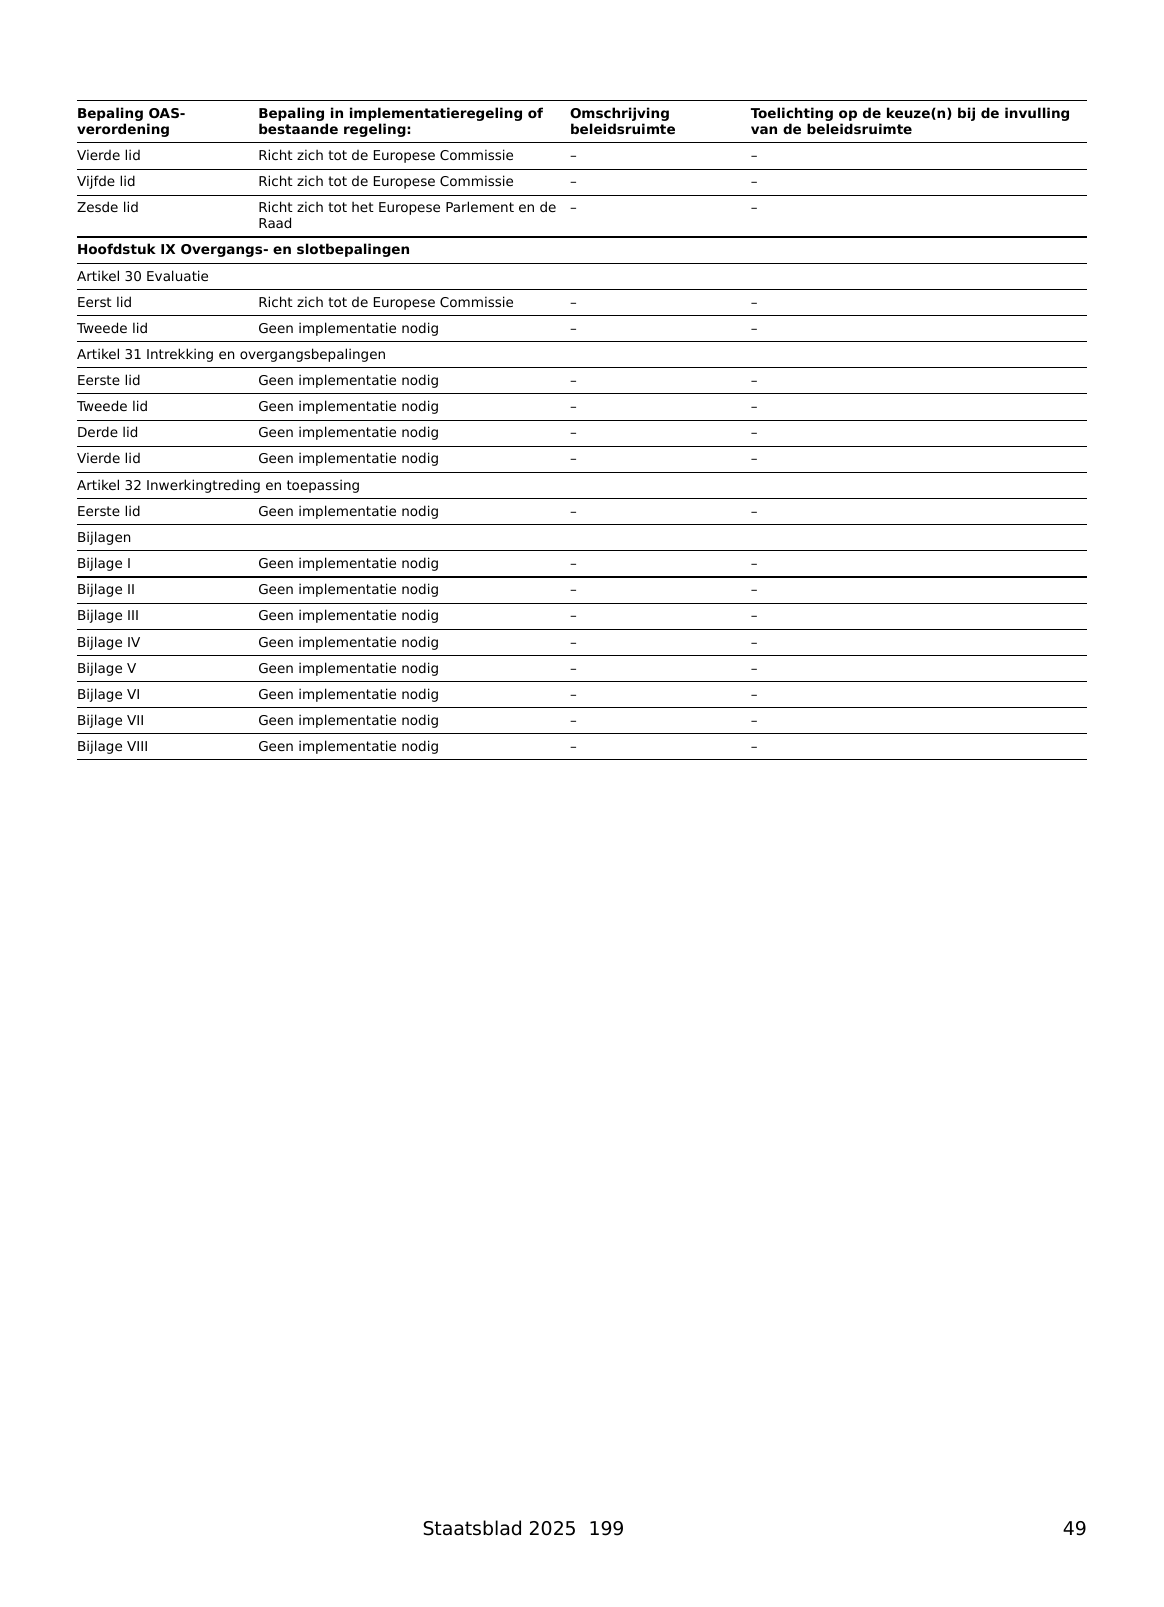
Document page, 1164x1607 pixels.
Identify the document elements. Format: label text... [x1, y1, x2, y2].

table_cell – [745, 170, 1087, 194]
table_cell – [564, 604, 744, 629]
table_cell – [564, 368, 744, 393]
table_cell – [564, 682, 744, 707]
table_cell – [564, 499, 744, 524]
table_cell Geen implementatie nodig [252, 630, 564, 655]
table_cell Richt zich tot de Europese Commissie [252, 290, 564, 315]
table_cell Richt zich tot de Europese Commissie [252, 143, 564, 168]
table_cell – [564, 447, 744, 472]
table_cell Bijlage VIII [77, 734, 252, 759]
table_cell Geen implementatie nodig [252, 447, 564, 472]
table_cell Geen implementatie nodig [252, 604, 564, 629]
table_cell – [745, 682, 1087, 707]
table_cell Bijlage III [77, 604, 252, 629]
table_header Toelichting op de keuze(n) bij de invulling van de beleidsruimte [745, 101, 1087, 142]
table_cell – [745, 394, 1087, 419]
table_cell – [745, 708, 1087, 733]
table_cell Tweede lid [77, 394, 252, 419]
table_cell – [564, 578, 744, 602]
table_cell Tweede lid [77, 316, 252, 341]
table_cell Artikel 30 Evaluatie [77, 264, 1087, 289]
table_cell – [745, 551, 1087, 576]
table_cell Geen implementatie nodig [252, 394, 564, 419]
table_cell Geen implementatie nodig [252, 316, 564, 341]
table_cell – [564, 734, 744, 759]
table_cell Richt zich tot de Europese Commissie [252, 170, 564, 194]
table_cell Bijlage I [77, 551, 252, 576]
table_cell Geen implementatie nodig [252, 499, 564, 524]
table_cell – [745, 656, 1087, 681]
table_cell Vijfde lid [77, 170, 252, 194]
table_cell Geen implementatie nodig [252, 578, 564, 602]
table_cell – [745, 447, 1087, 472]
table_cell Geen implementatie nodig [252, 368, 564, 393]
table_cell Eerste lid [77, 499, 252, 524]
table_cell Geen implementatie nodig [252, 734, 564, 759]
table_cell Vierde lid [77, 143, 252, 168]
table_cell – [564, 708, 744, 733]
table_cell Geen implementatie nodig [252, 551, 564, 576]
table_cell Eerste lid [77, 368, 252, 393]
table_header Omschrijving beleidsruimte [564, 101, 744, 142]
table_cell – [564, 316, 744, 341]
table_cell Geen implementatie nodig [252, 656, 564, 681]
table_cell – [745, 578, 1087, 602]
table_cell Eerst lid [77, 290, 252, 315]
table_cell – [745, 604, 1087, 629]
table_header Bepaling in implementatieregeling of bestaande regeling: [252, 101, 564, 142]
table_cell Bijlage VI [77, 682, 252, 707]
table_cell Bijlage VII [77, 708, 252, 733]
table_cell Artikel 31 Intrekking en overgangsbepalingen [77, 342, 1087, 367]
table_cell Zesde lid [77, 196, 252, 236]
table_cell Hoofdstuk IX Overgangs- en slotbepalingen [77, 238, 1087, 263]
table_cell Geen implementatie nodig [252, 421, 564, 446]
table_cell Derde lid [77, 421, 252, 446]
table_cell – [745, 630, 1087, 655]
table_cell – [745, 316, 1087, 341]
table_cell – [564, 394, 744, 419]
table_cell – [745, 196, 1087, 236]
table_cell Bijlage V [77, 656, 252, 681]
table_cell – [564, 551, 744, 576]
table_cell – [564, 656, 744, 681]
table_cell – [745, 368, 1087, 393]
table_header Bepaling OAS-verordening [77, 101, 252, 142]
table_cell Bijlage IV [77, 630, 252, 655]
table_cell Geen implementatie nodig [252, 708, 564, 733]
table_cell Bijlage II [77, 578, 252, 602]
table_cell – [745, 499, 1087, 524]
table_cell – [745, 421, 1087, 446]
table_cell – [564, 196, 744, 236]
table_cell – [745, 734, 1087, 759]
table_cell – [745, 290, 1087, 315]
table_cell – [745, 143, 1087, 168]
table_cell – [564, 630, 744, 655]
table_cell Vierde lid [77, 447, 252, 472]
table_cell Bijlagen [77, 525, 1087, 550]
table_cell – [564, 290, 744, 315]
table_cell Geen implementatie nodig [252, 682, 564, 707]
table_cell Richt zich tot het Europese Parlement en de Raad [252, 196, 564, 236]
table_cell Artikel 32 Inwerkingtreding en toepassing [77, 473, 1087, 498]
table_cell – [564, 421, 744, 446]
table_cell – [564, 143, 744, 168]
table_cell – [564, 170, 744, 194]
